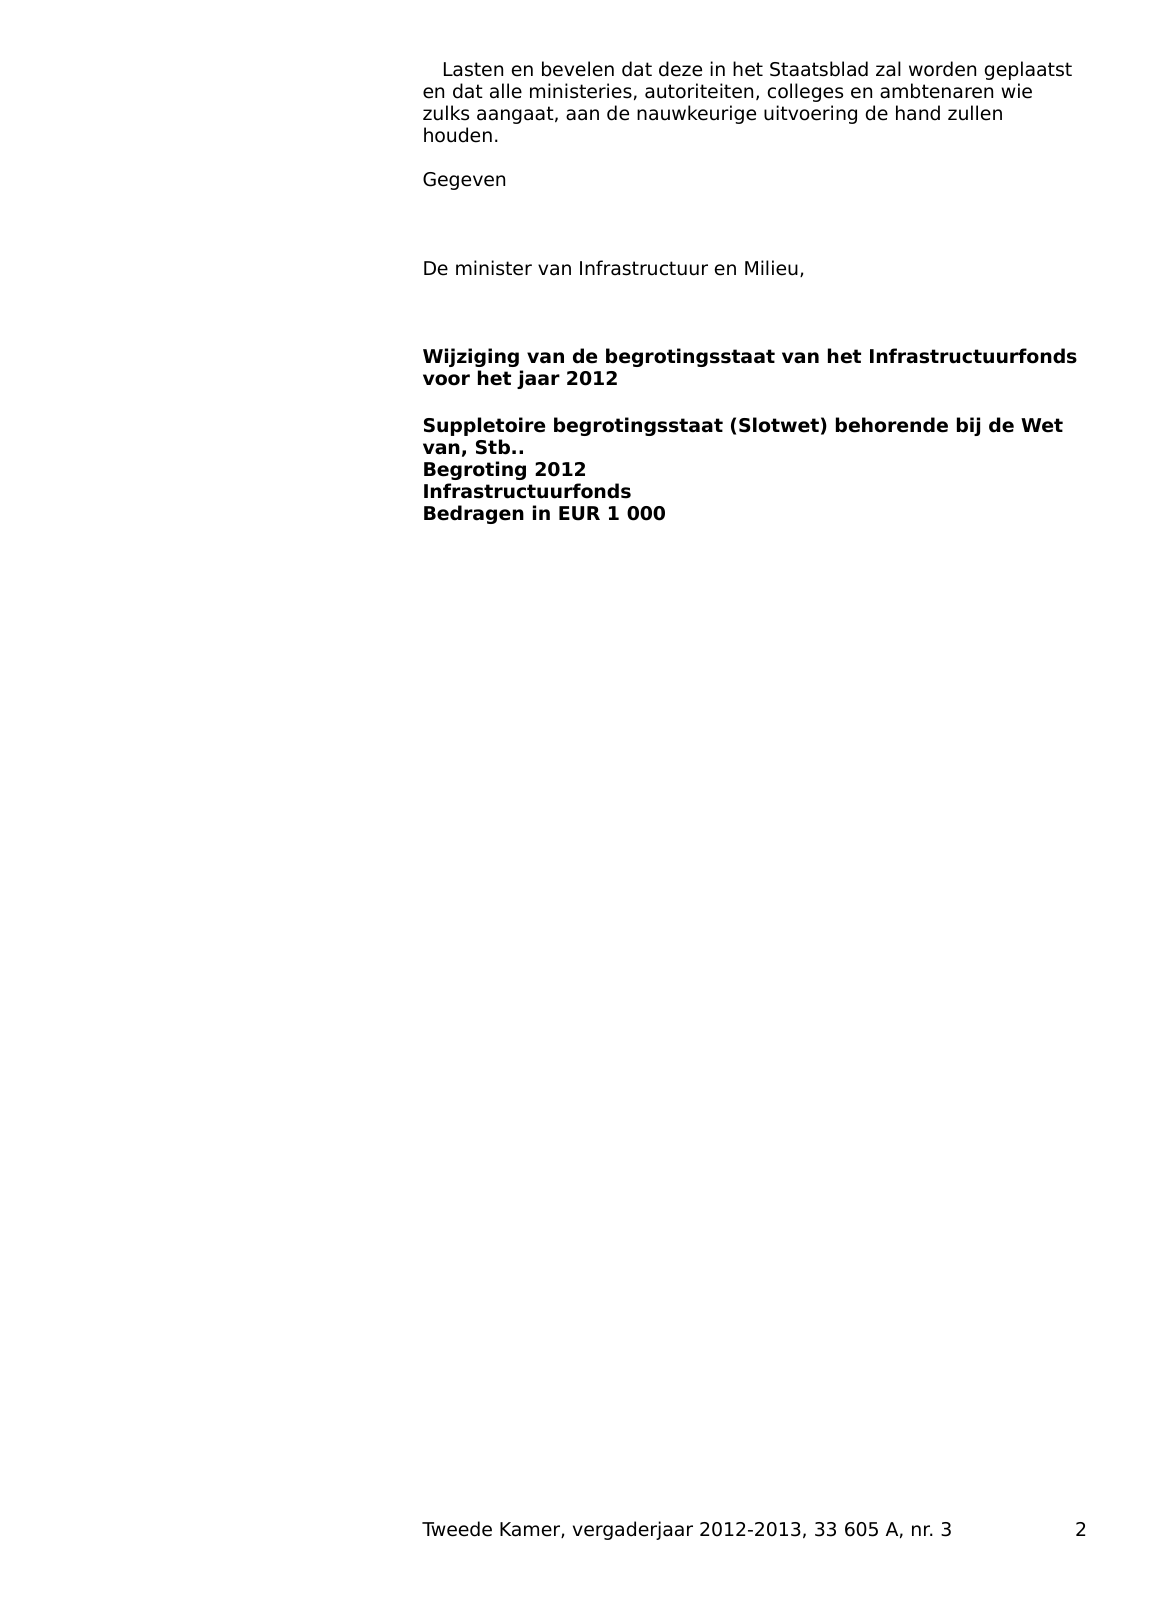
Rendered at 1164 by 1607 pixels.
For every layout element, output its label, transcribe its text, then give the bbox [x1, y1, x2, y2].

text Lasten en bevelen dat deze in het Staatsblad zal worden geplaatst en dat alle ministeries, autoriteiten, colleges en ambtenaren wie zulks aangaat, aan de nauwkeurige uitvoering de hand zullen houden. [422, 59, 1087, 147]
text Bedragen in EUR 1 000 [422, 503, 1087, 525]
text De minister van Infrastructuur en Milieu, [422, 258, 1087, 280]
text Begroting 2012 [422, 459, 1087, 481]
text Gegeven [422, 169, 1087, 191]
text Infrastructuurfonds [422, 481, 1087, 503]
subtitle Wijziging van de begrotingsstaat van het Infrastructuurfonds voor het jaar 2012 [422, 346, 1087, 390]
text Suppletoire begrotingsstaat (Slotwet) behorende bij de Wet van, Stb.. [422, 415, 1087, 459]
